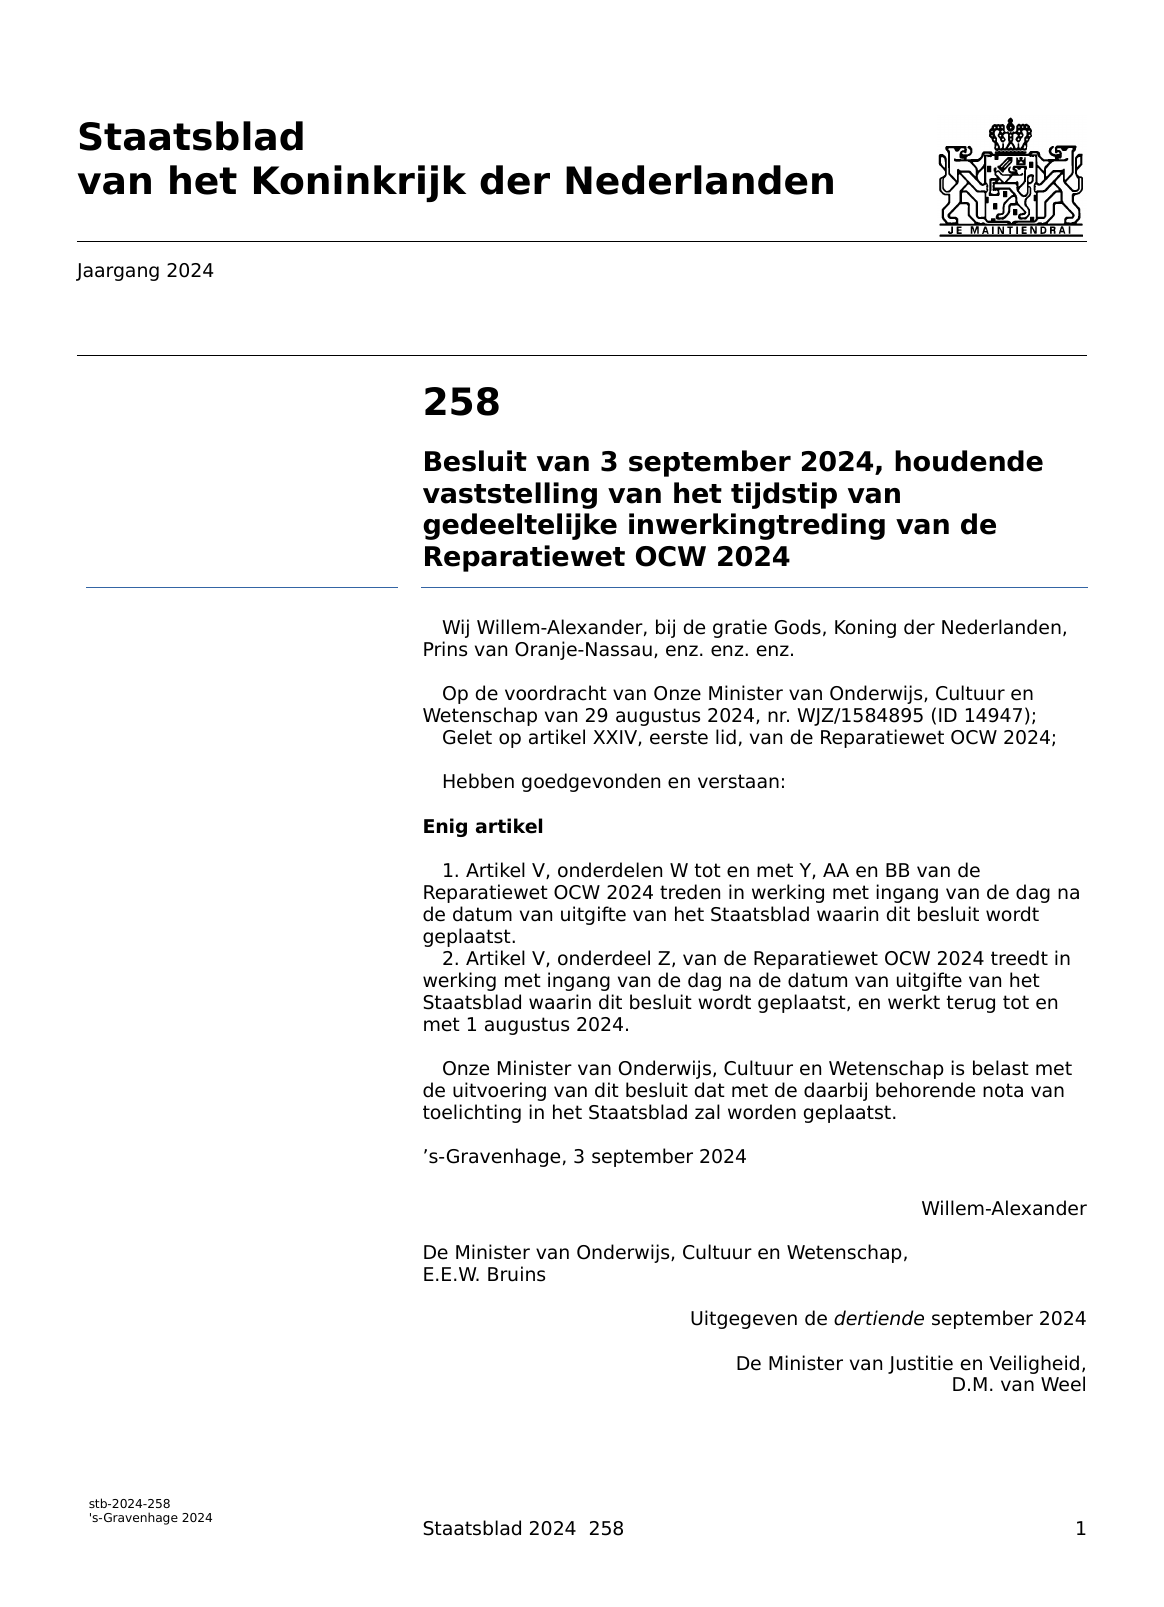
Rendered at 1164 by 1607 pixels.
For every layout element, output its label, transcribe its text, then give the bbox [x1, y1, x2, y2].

text Hebben goedgevonden en verstaan: [422, 771, 1087, 793]
text Onze Minister van Onderwijs, Cultuur en Wetenschap is belast met de uitvoering van dit besluit dat met de daarbij behorende nota van toelichting in het Staatsblad zal worden geplaatst. [422, 1058, 1087, 1124]
table_header Staatsblad van het Koninkrijk der Nederlanden [77, 100, 886, 241]
text stb-2024-258 [88, 1497, 323, 1511]
text 1. Artikel V, onderdelen W tot en met Y, AA en BB van de Reparatiewet OCW 2024 treden in werking met ingang van de dag na de datum van uitgifte van het Staatsblad waarin dit besluit wordt geplaatst. [422, 860, 1087, 948]
table_header [886, 100, 1087, 241]
text Gelet op artikel XXIV, eerste lid, van de Reparatiewet OCW 2024; [422, 727, 1087, 749]
text De Minister van Onderwijs, Cultuur en Wetenschap, E.E.W. Bruins [422, 1242, 1087, 1286]
text Op de voordracht van Onze Minister van Onderwijs, Cultuur en Wetenschap van 29 augustus 2024, nr. WJZ/1584895 (ID 14947); [422, 683, 1087, 727]
text Willem-Alexander [422, 1198, 1087, 1220]
text De Minister van Justitie en Veiligheid, D.M. van Weel [422, 1352, 1087, 1396]
picture [936, 115, 1087, 240]
text Uitgegeven de dertiende september 2024 [422, 1308, 1087, 1330]
text ’s-Gravenhage, 3 september 2024 [422, 1146, 1087, 1168]
text 2. Artikel V, onderdeel Z, van de Reparatiewet OCW 2024 treedt in werking met ingang van de dag na de datum van uitgifte van het Staatsblad waarin dit besluit wordt geplaatst, en werkt terug tot en met 1 augustus 2024. [422, 948, 1087, 1036]
text Wij Willem-Alexander, bij de gratie Gods, Koning der Nederlanden, Prins van Oranje-Nassau, enz. enz. enz. [422, 617, 1087, 661]
subtitle 258 [422, 381, 1087, 424]
text Besluit van 3 september 2024, houdende vaststelling van het tijdstip van gedeeltelijke inwerkingtreding van de Reparatiewet OCW 2024 [422, 447, 1087, 573]
text 's-Gravenhage 2024 [88, 1511, 323, 1525]
table_cell Jaargang 2024 [77, 242, 1087, 355]
subtitle Enig artikel [422, 816, 1087, 838]
